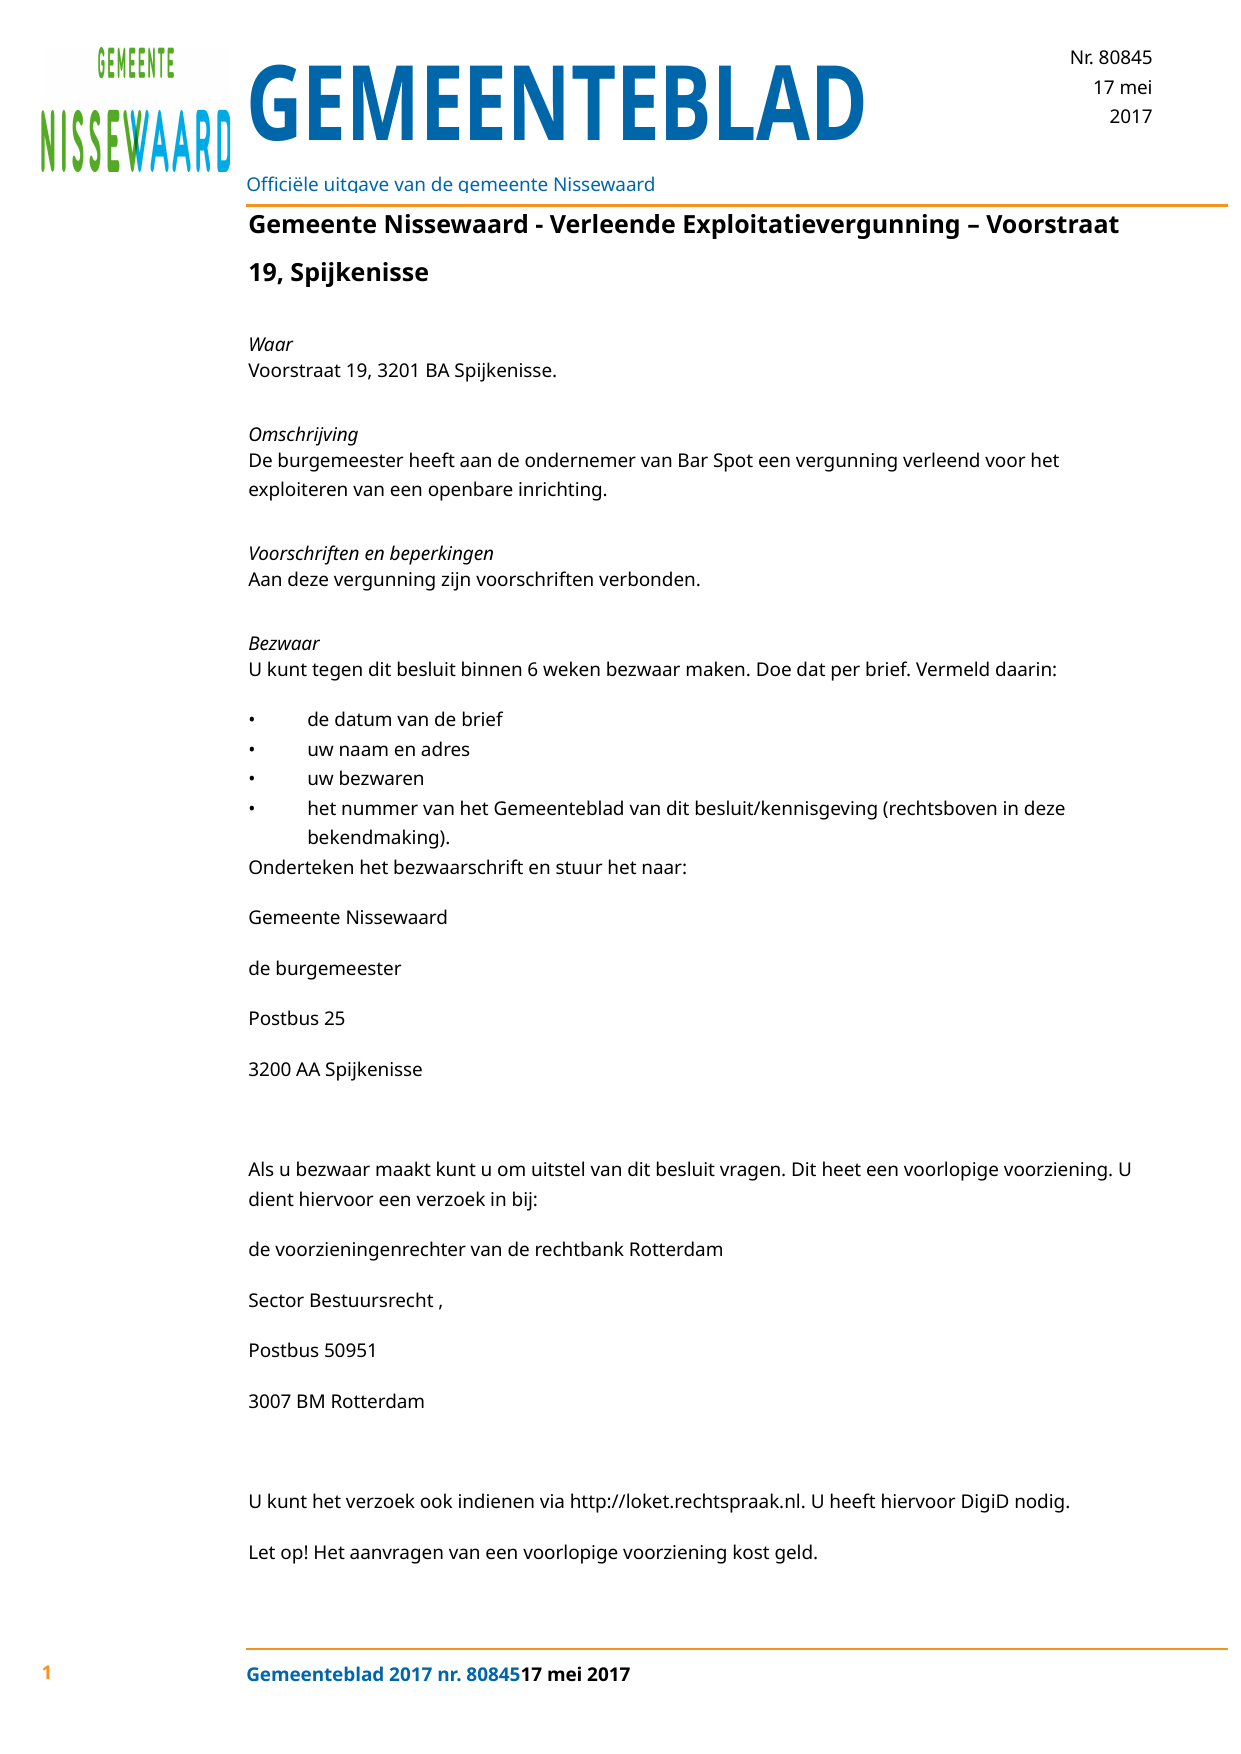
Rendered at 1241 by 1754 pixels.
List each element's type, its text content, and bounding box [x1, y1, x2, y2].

list uw naam en adres [248, 736, 1152, 762]
text Bezwaar [248, 630, 1152, 656]
text U kunt tegen dit besluit binnen 6 weken bezwaar maken. Doe dat per brief. Vermeld daarin: [248, 656, 1152, 682]
text Waar [248, 331, 1152, 357]
text Let op! Het aanvragen van een voorlopige voorziening kost geld. [248, 1539, 1152, 1565]
text Gemeente Nissewaard - Verleende Exploitatievergunning – Voorstraat 19, Spijkenisse [248, 207, 1152, 288]
picture [154, 157, 165, 172]
text Voorstraat 19, 3201 BA Spijkenisse. [248, 357, 1152, 383]
text Als u bezwaar maakt kunt u om uitstel van dit besluit vragen. Dit heet een voorlopige voorziening. U dient hiervoor een verzoek in bij: [248, 1157, 1152, 1212]
text Postbus 25 [248, 1005, 1152, 1031]
picture [222, 122, 227, 160]
text Gemeente Nissewaard [248, 904, 1152, 930]
text Omschrijving [248, 421, 1152, 447]
picture [201, 122, 206, 138]
text De burgemeester heeft aan de ondernemer van Bar Spot een vergunning verleend voor het exploiteren van een openbare inrichting. [248, 447, 1152, 502]
text 3007 BM Rotterdam [248, 1388, 1152, 1414]
list het nummer van het Gemeenteblad van dit besluit/kennisgeving (rechtsboven in deze bekendmaking). [248, 795, 1152, 850]
picture [200, 151, 206, 172]
text Voorschriften en beperkingen [248, 540, 1152, 566]
text 3200 AA Spijkenisse [248, 1056, 1152, 1082]
text Onderteken het bezwaarschrift en stuur het naar: [248, 854, 1152, 880]
list uw bezwaren [248, 765, 1152, 791]
text Sector Bestuursrecht , [248, 1287, 1152, 1313]
picture [41, 47, 231, 172]
list de datum van de brief [248, 706, 1152, 732]
text U kunt het verzoek ook indienen via http://loket.rechtspraak.nl. U heeft hiervoor DigiD nodig. [248, 1489, 1152, 1514]
text Aan deze vergunning zijn voorschriften verbonden. [248, 566, 1152, 592]
text Postbus 50951 [248, 1337, 1152, 1363]
text de burgemeester [248, 955, 1152, 981]
picture [176, 157, 187, 172]
text de voorzieningenrechter van de rechtbank Rotterdam [248, 1237, 1152, 1262]
